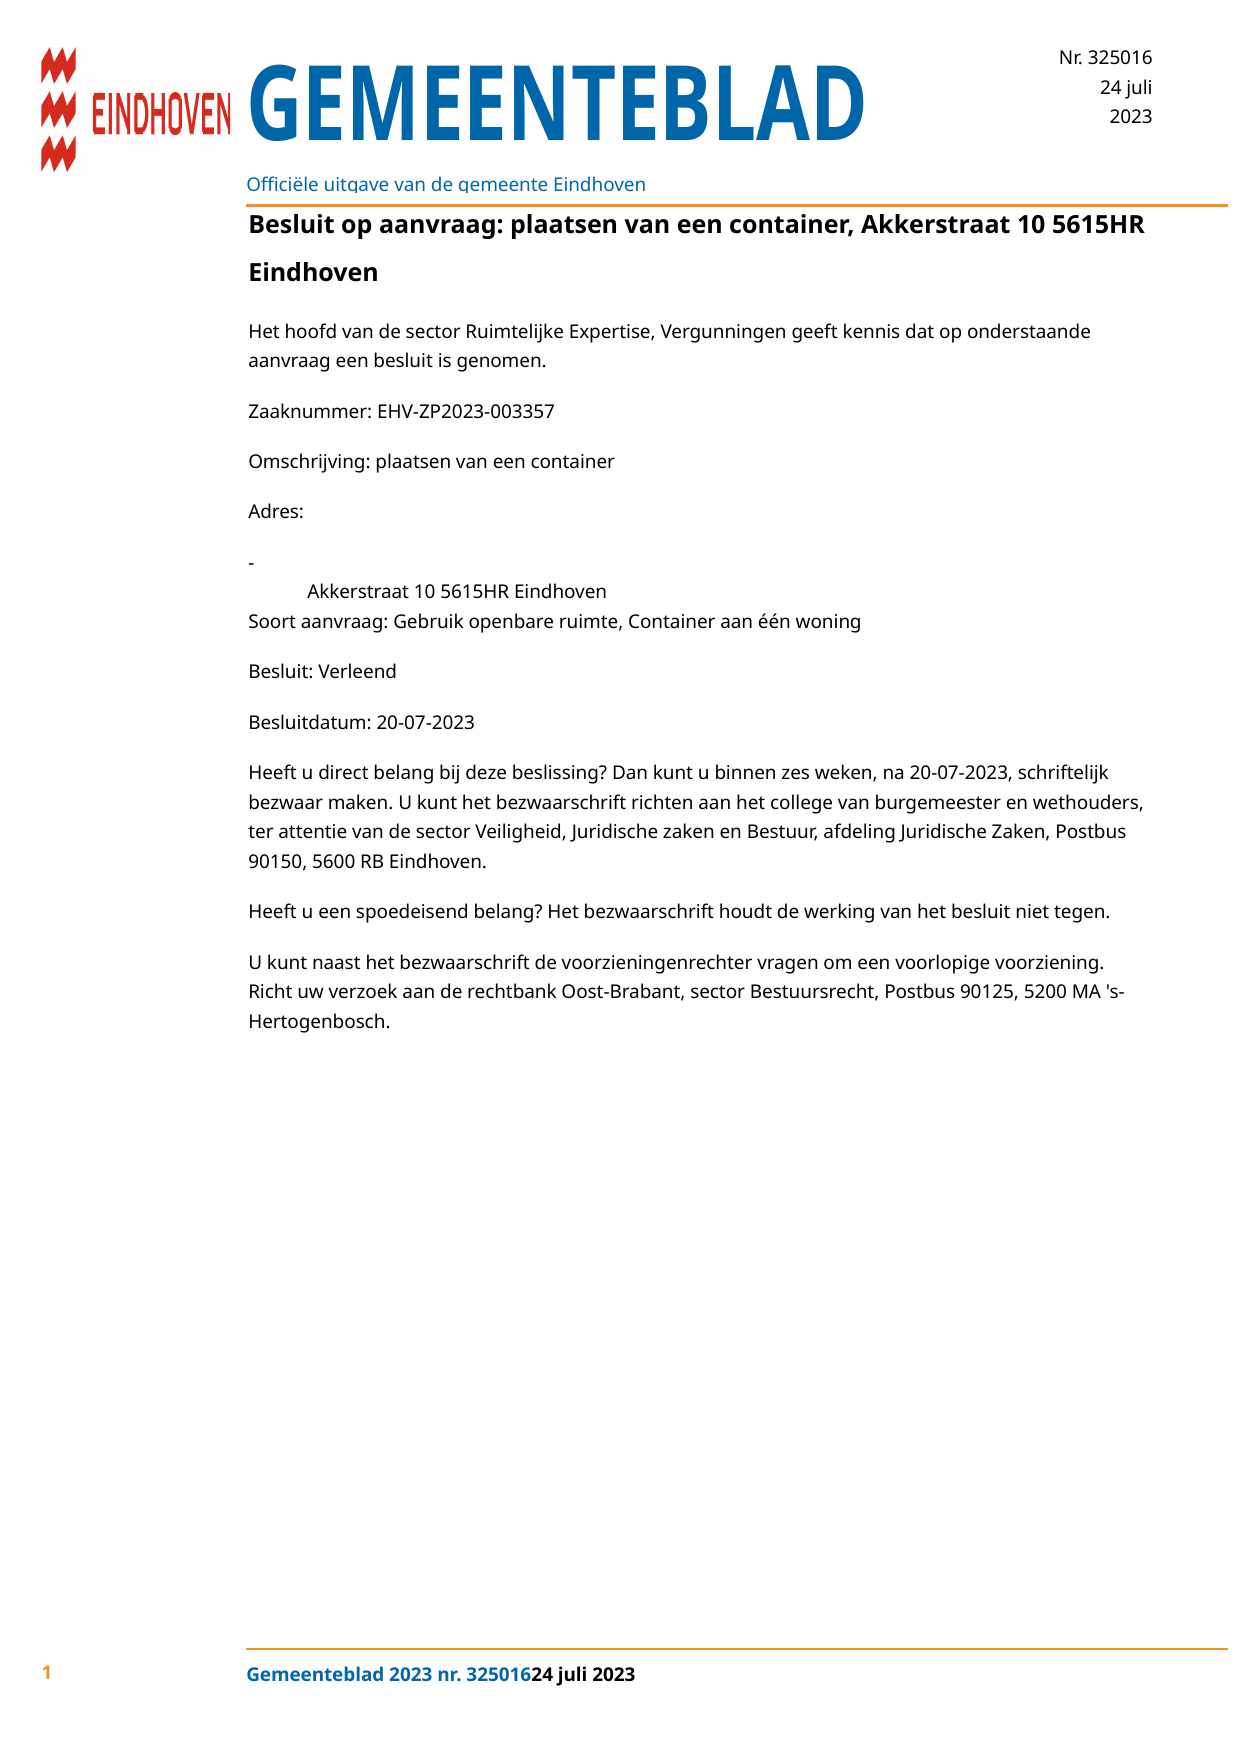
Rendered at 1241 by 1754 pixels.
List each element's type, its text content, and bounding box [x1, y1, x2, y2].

text Besluit op aanvraag: plaatsen van een container, Akkerstraat 10 5615HR Eindhoven [248, 207, 1152, 288]
text U kunt naast het bezwaarschrift de voorzieningenrechter vragen om een voorlopige voorziening. Richt uw verzoek aan de rechtbank Oost-Brabant, sector Bestuursrecht, Postbus 90125, 5200 MA 's-Hertogenbosch. [248, 949, 1152, 1034]
list Akkerstraat 10 5615HR Eindhoven [248, 579, 1152, 604]
text Adres: [248, 499, 1152, 524]
text Heeft u een spoedeisend belang? Het bezwaarschrift houdt de werking van het besluit niet tegen. [248, 899, 1152, 924]
text Besluitdatum: 20-07-2023 [248, 709, 1152, 735]
text Besluit: Verleend [248, 659, 1152, 684]
text Heeft u direct belang bij deze beslissing? Dan kunt u binnen zes weken, na 20-07-2023, schriftelijk bezwaar maken. U kunt het bezwaarschrift richten aan het college van burgemeester en wethouders, ter attentie van de sector Veiligheid, Juridische zaken en Bestuur, afdeling Juridische Zaken, Postbus 90150, 5600 RB Eindhoven. [248, 759, 1152, 874]
text Zaaknummer: EHV-ZP2023-003357 [248, 398, 1152, 424]
text Het hoofd van de sector Ruimtelijke Expertise, Vergunningen geeft kennis dat op onderstaande aanvraag een besluit is genomen. [248, 318, 1152, 373]
text Omschrijving: plaatsen van een container [248, 448, 1152, 474]
text Soort aanvraag: Gebruik openbare ruimte, Container aan één woning [248, 608, 1152, 634]
picture [41, 47, 231, 172]
